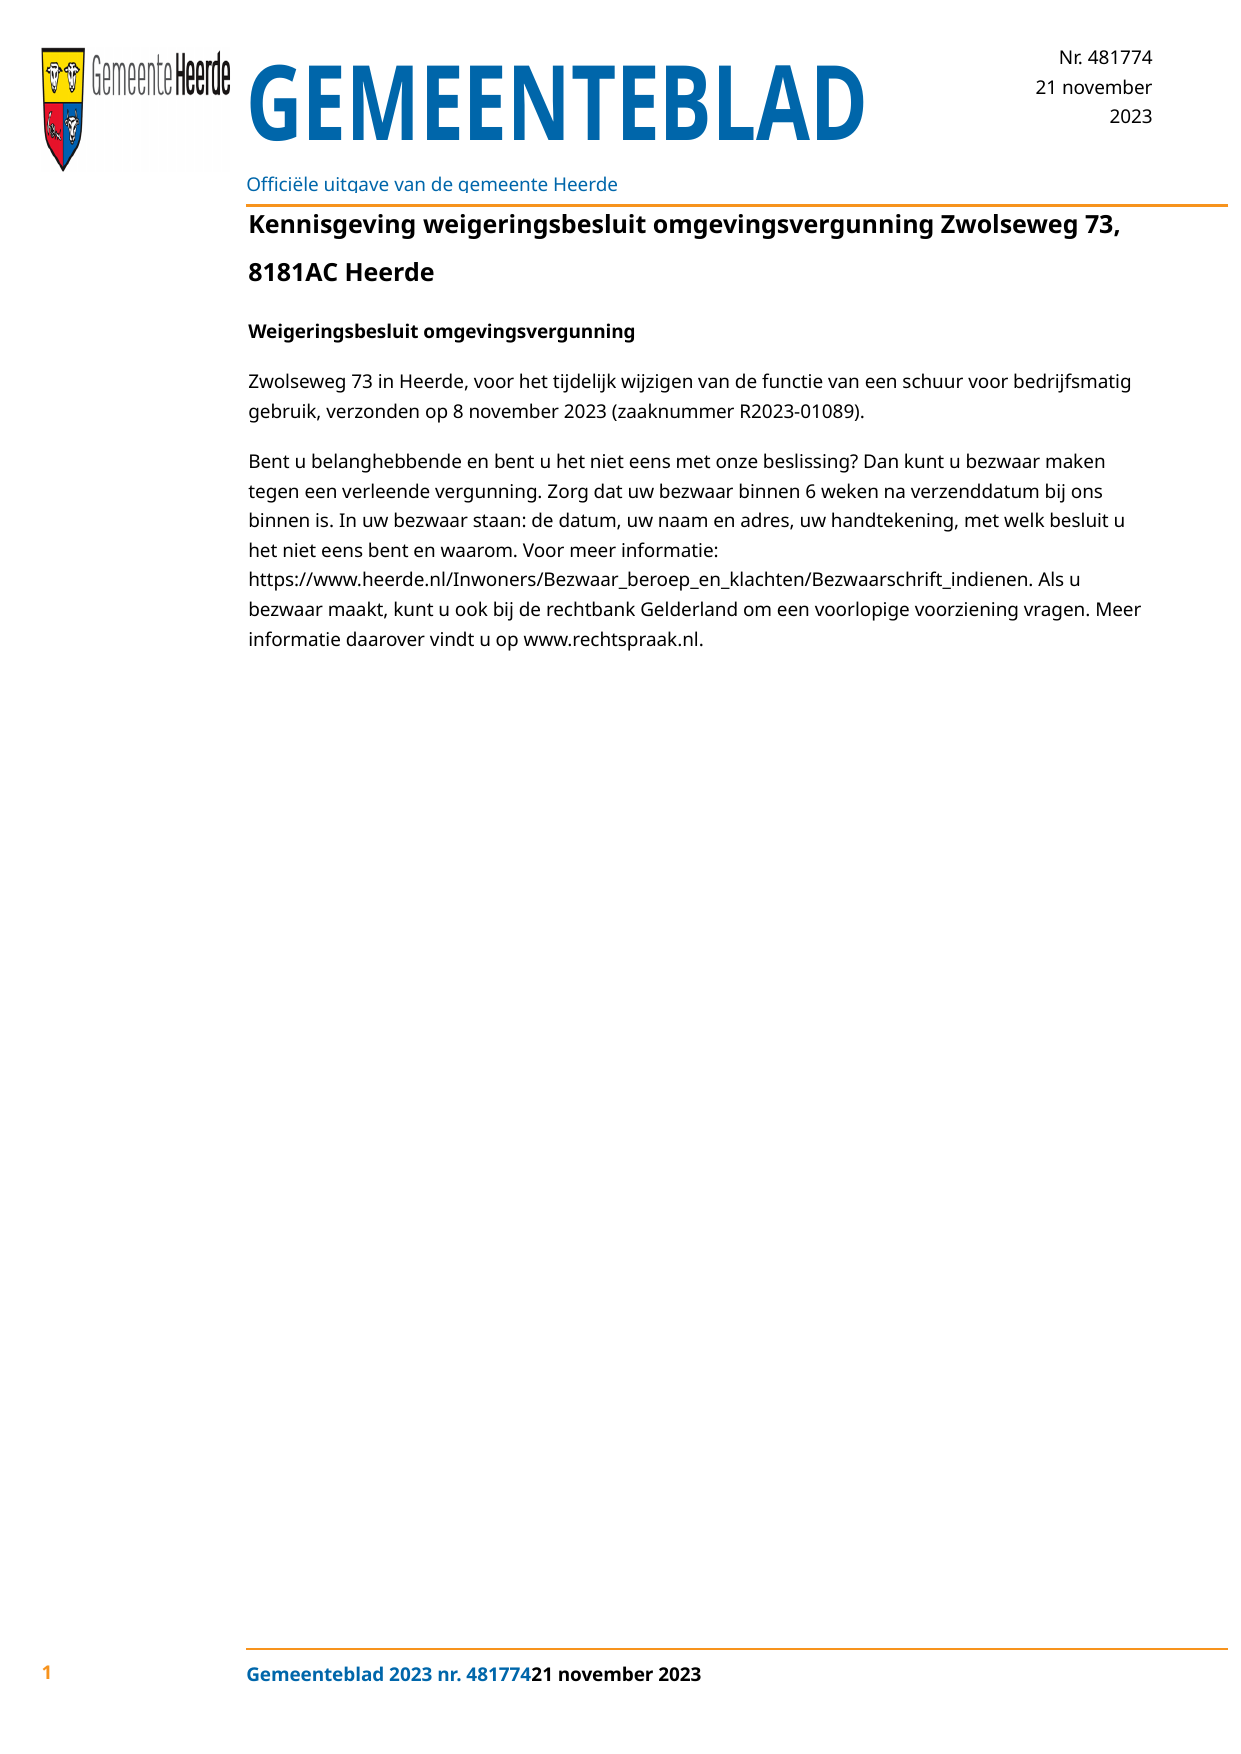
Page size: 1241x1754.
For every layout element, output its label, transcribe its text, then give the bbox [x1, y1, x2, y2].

text Weigeringsbesluit omgevingsvergunning [248, 318, 1152, 344]
text Kennisgeving weigeringsbesluit omgevingsvergunning Zwolseweg 73, 8181AC Heerde [248, 207, 1152, 288]
picture [41, 47, 231, 172]
text Bent u belanghebbende en bent u het niet eens met onze beslissing? Dan kunt u bezwaar maken tegen een verleende vergunning. Zorg dat uw bezwaar binnen 6 weken na verzenddatum bij ons binnen is. In uw bezwaar staan: de datum, uw naam en adres, uw handtekening, met welk besluit u het niet eens bent en waarom. Voor meer informatie: https://www.heerde.nl/Inwoners/Bezwaar_beroep_en_klachten/Bezwaarschrift_indienen. Als u bezwaar maakt, kunt u ook bij de rechtbank Gelderland om een voorlopige voorziening vragen. Meer informatie daarover vindt u op www.rechtspraak.nl. [248, 448, 1152, 652]
text Zwolseweg 73 in Heerde, voor het tijdelijk wijzigen van de functie van een schuur voor bedrijfsmatig gebruik, verzonden op 8 november 2023 (zaaknummer R2023-01089). [248, 368, 1152, 424]
